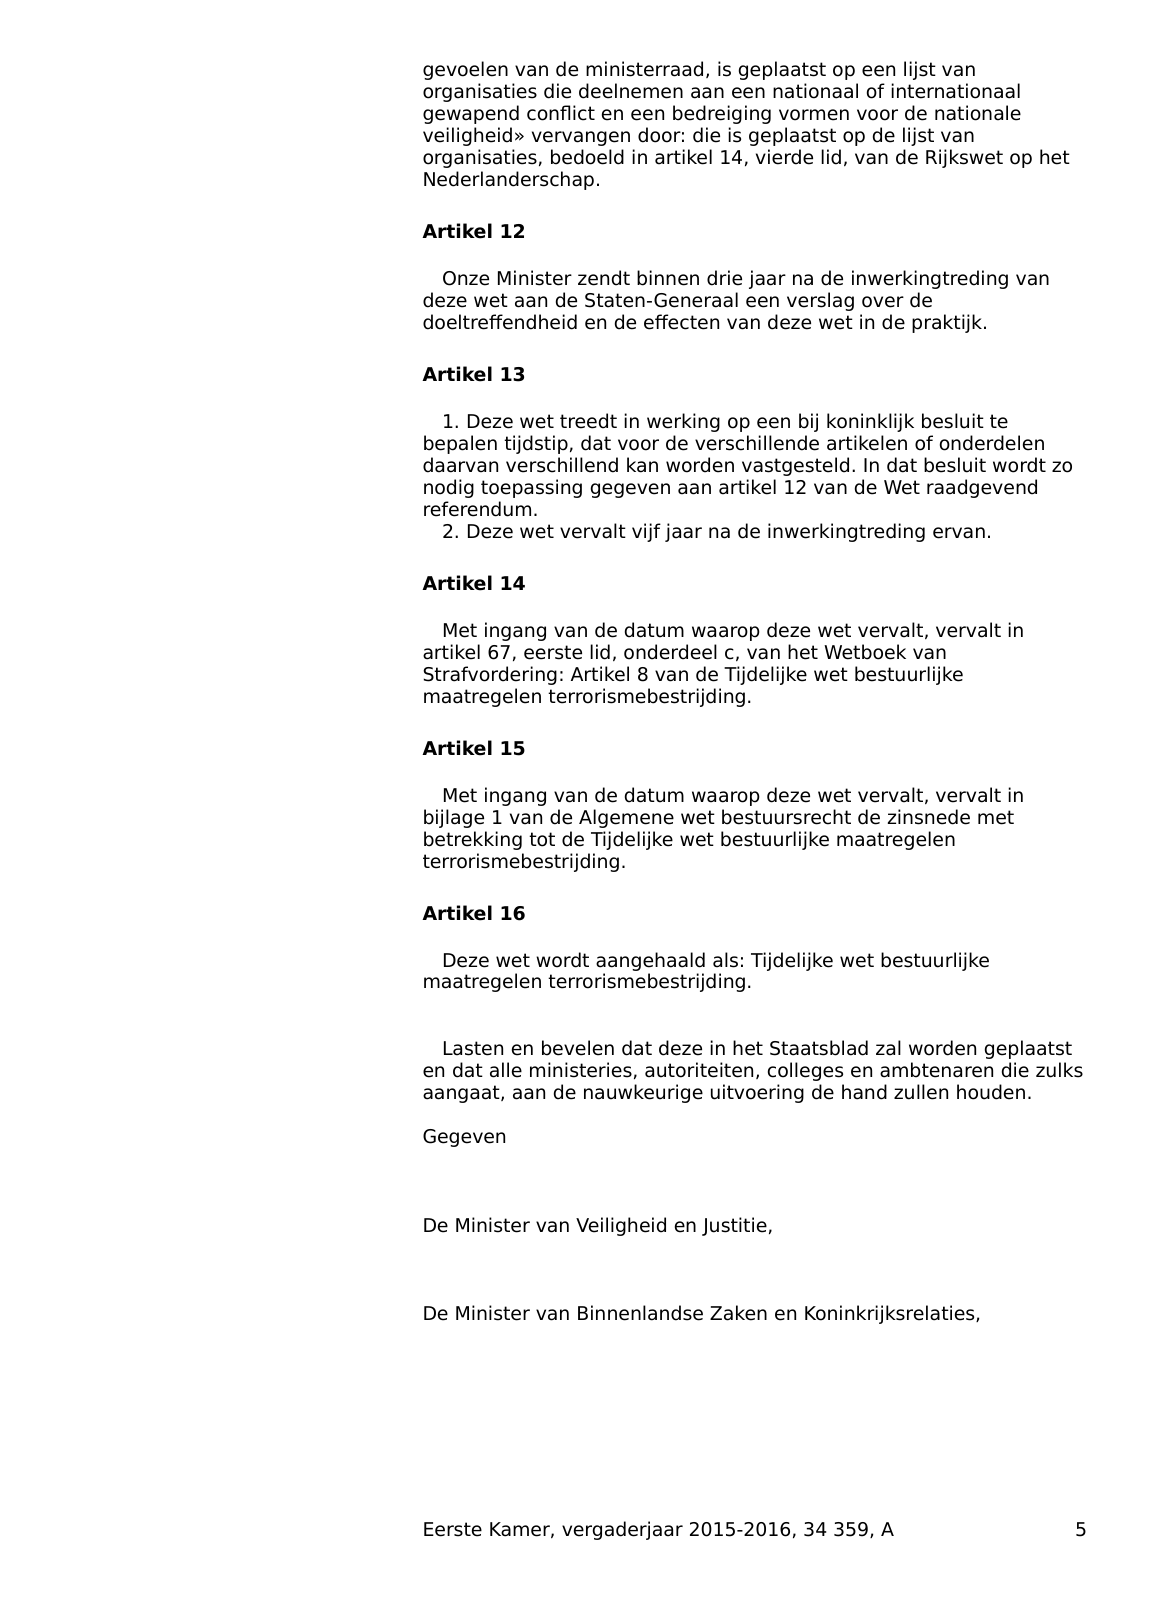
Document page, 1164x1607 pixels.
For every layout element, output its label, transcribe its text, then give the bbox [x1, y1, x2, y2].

subtitle Artikel 16 [422, 902, 1087, 924]
subtitle Artikel 12 [422, 221, 1087, 243]
text Gegeven [422, 1126, 1087, 1148]
text Met ingang van de datum waarop deze wet vervalt, vervalt in artikel 67, eerste lid, onderdeel c, van het Wetboek van Strafvordering: Artikel 8 van de Tijdelijke wet bestuurlijke maatregelen terrorismebestrijding. [422, 620, 1087, 708]
subtitle Artikel 15 [422, 738, 1087, 759]
text 2. Deze wet vervalt vijf jaar na de inwerkingtreding ervan. [422, 521, 1087, 543]
text Onze Minister zendt binnen drie jaar na de inwerkingtreding van deze wet aan de Staten-Generaal een verslag over de doeltreffendheid en de effecten van deze wet in de praktijk. [422, 268, 1087, 334]
text Met ingang van de datum waarop deze wet vervalt, vervalt in bijlage 1 van de Algemene wet bestuursrecht de zinsnede met betrekking tot de Tijdelijke wet bestuurlijke maatregelen terrorismebestrijding. [422, 784, 1087, 872]
subtitle Artikel 14 [422, 573, 1087, 595]
text De Minister van Veiligheid en Justitie, [422, 1214, 1087, 1236]
text Deze wet wordt aangehaald als: Tijdelijke wet bestuurlijke maatregelen terrorismebestrijding. [422, 949, 1087, 993]
text gevoelen van de ministerraad, is geplaatst op een lijst van organisaties die deelnemen aan een nationaal of internationaal gewapend conflict en een bedreiging vormen voor de nationale veiligheid» vervangen door: die is geplaatst op de lijst van organisaties, bedoeld in artikel 14, vierde lid, van de Rijkswet op het Nederlanderschap. [422, 59, 1087, 191]
text Lasten en bevelen dat deze in het Staatsblad zal worden geplaatst en dat alle ministeries, autoriteiten, colleges en ambtenaren die zulks aangaat, aan de nauwkeurige uitvoering de hand zullen houden. [422, 1038, 1087, 1104]
text De Minister van Binnenlandse Zaken en Koninkrijksrelaties, [422, 1303, 1087, 1325]
subtitle Artikel 13 [422, 364, 1087, 386]
text 1. Deze wet treedt in werking op een bij koninklijk besluit te bepalen tijdstip, dat voor de verschillende artikelen of onderdelen daarvan verschillend kan worden vastgesteld. In dat besluit wordt zo nodig toepassing gegeven aan artikel 12 van de Wet raadgevend referendum. [422, 411, 1087, 521]
